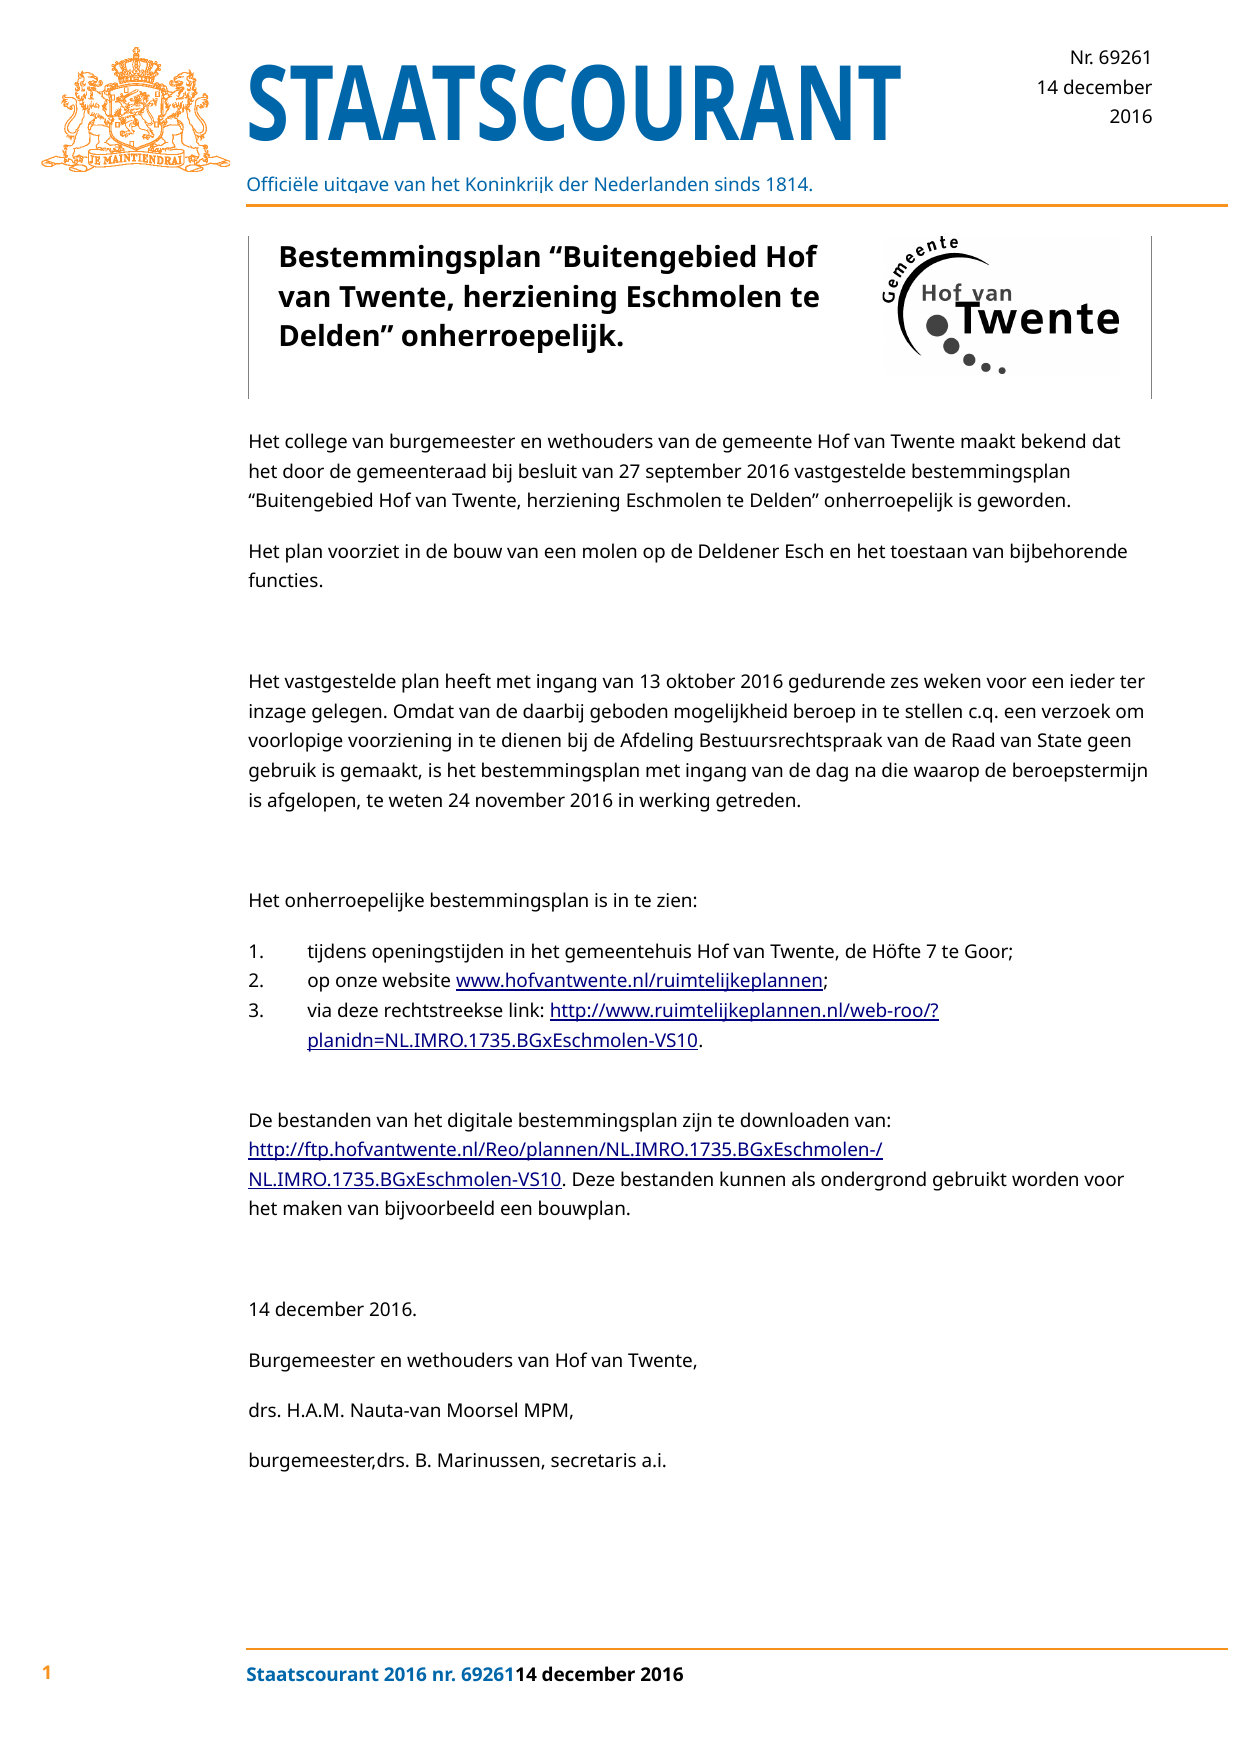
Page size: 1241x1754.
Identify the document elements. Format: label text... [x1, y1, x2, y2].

table_header Bestemmingsplan “Buitengebied Hof van Twente, herziening Eschmolen te Delden” onherroepelijk. [249, 236, 850, 399]
picture [41, 47, 231, 172]
table_header [850, 236, 1151, 399]
text 14 december 2016. [248, 1296, 1152, 1322]
list op onze website www.hofvantwente.nl/ruimtelijkeplannen; [248, 968, 1152, 993]
text Het onherroepelijke bestemmingsplan is in te zien: [248, 888, 1152, 913]
text Het vastgestelde plan heeft met ingang van 13 oktober 2016 gedurende zes weken voor een ieder ter inzage gelegen. Omdat van de daarbij geboden mogelijkheid beroep in te stellen c.q. een verzoek om voorlopige voorziening in te dienen bij de Afdeling Bestuursrechtspraak van de Raad van State geen gebruik is gemaakt, is het bestemmingsplan met ingang van de dag na die waarop de beroepstermijn is afgelopen, te weten 24 november 2016 in werking getreden. [248, 668, 1152, 812]
list via deze rechtstreekse link: http://www.ruimtelijkeplannen.nl/web-roo/?planidn=NL.IMRO.1735.BGxEschmolen-VS10. [248, 997, 1152, 1052]
list tijdens openingstijden in het gemeentehuis Hof van Twente, de Höfte 7 te Goor; [248, 938, 1152, 964]
text drs. H.A.M. Nauta-van Moorsel MPM, [248, 1397, 1152, 1423]
text De bestanden van het digitale bestemmingsplan zijn te downloaden van: http://ftp.hofvantwente.nl/Reo/plannen/NL.IMRO.1735.BGxEschmolen-/NL.IMRO.1735.BGxEschmolen-VS10. Deze bestanden kunnen als ondergrond gebruikt worden voor het maken van bijvoorbeeld een bouwplan. [248, 1107, 1152, 1221]
text Het college van burgemeester en wethouders van de gemeente Hof van Twente maakt bekend dat het door de gemeenteraad bij besluit van 27 september 2016 vastgestelde bestemmingsplan “Buitengebied Hof van Twente, herziening Eschmolen te Delden” onherroepelijk is geworden. [248, 428, 1152, 513]
text Burgemeester en wethouders van Hof van Twente, [248, 1347, 1152, 1372]
picture [882, 236, 1119, 374]
text burgemeester,drs. B. Marinussen, secretaris a.i. [248, 1448, 1152, 1473]
text Het plan voorziet in de bouw van een molen op de Deldener Esch en het toestaan van bijbehorende functies. [248, 538, 1152, 593]
